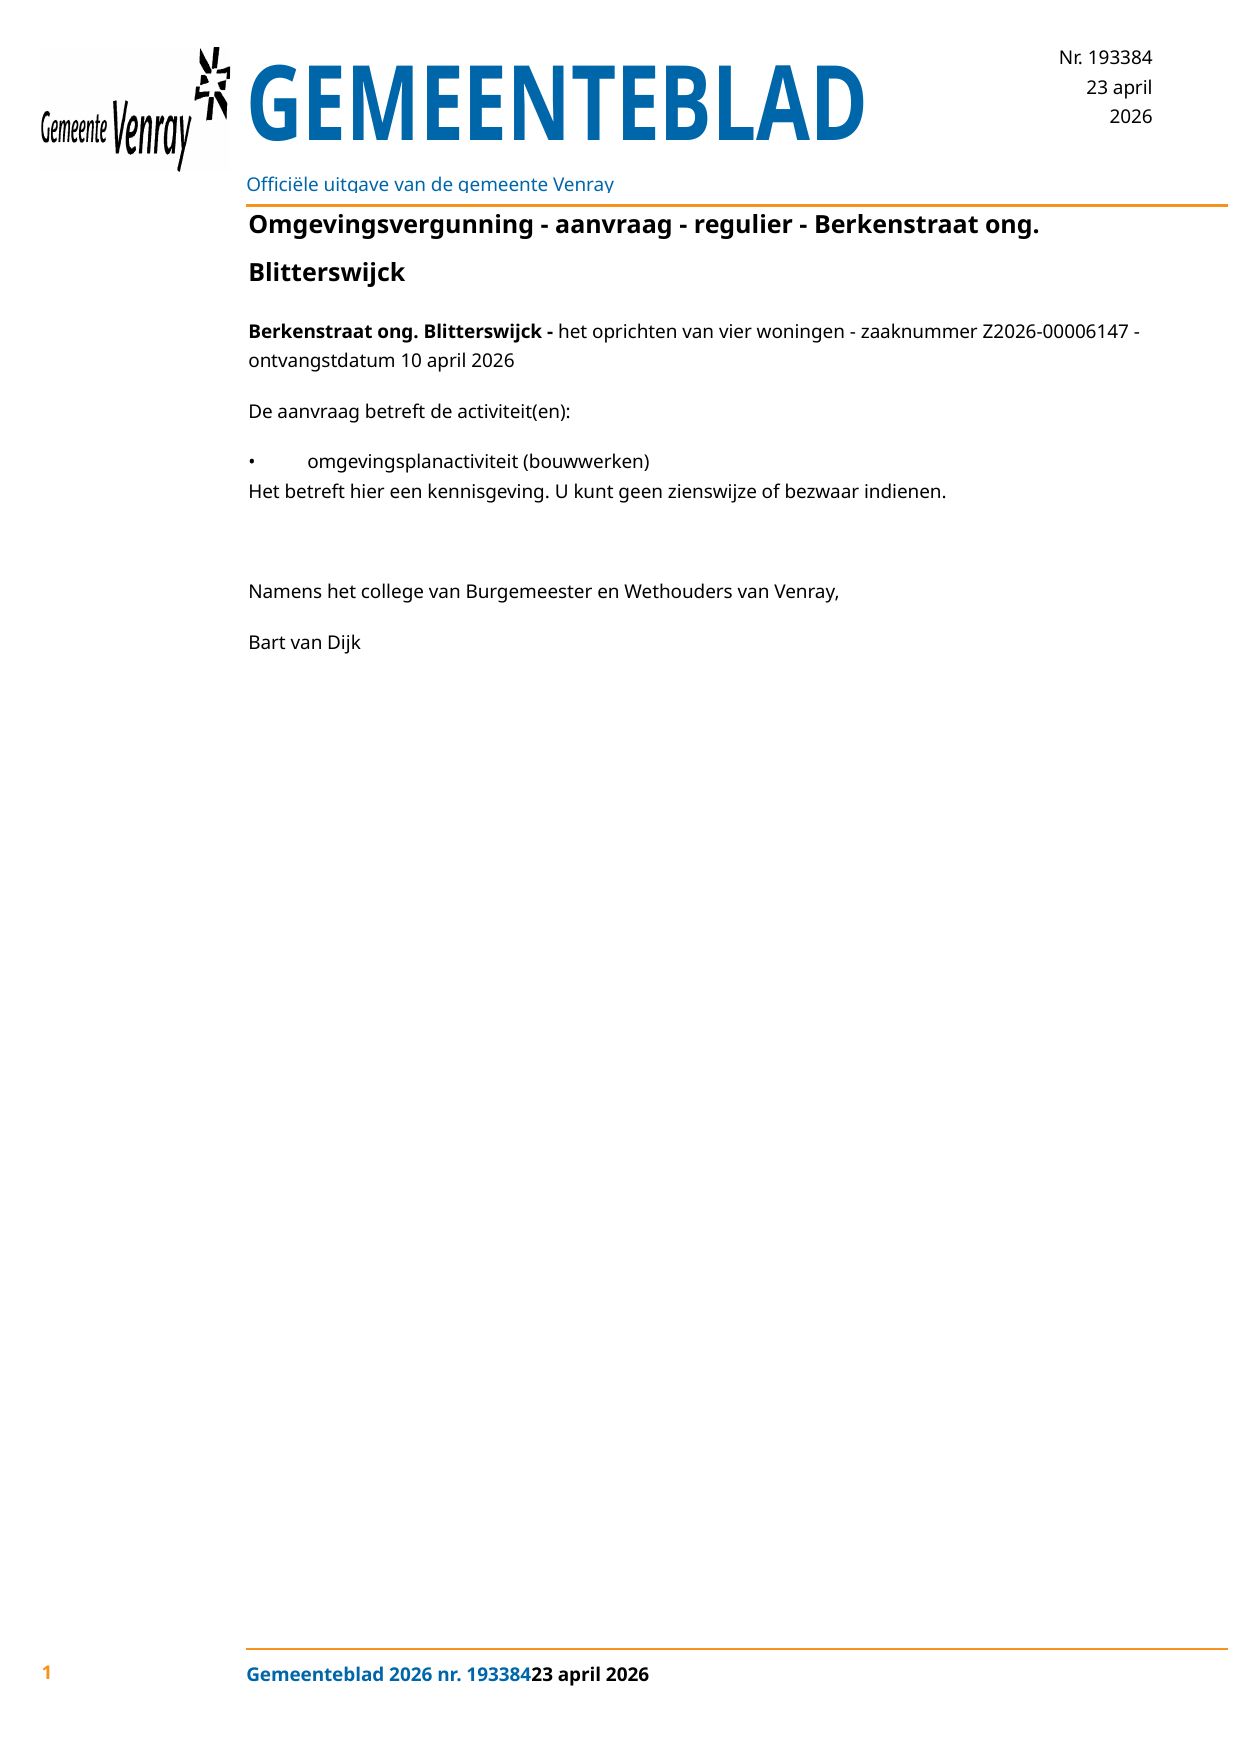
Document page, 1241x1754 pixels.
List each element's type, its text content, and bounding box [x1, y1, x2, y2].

text Het betreft hier een kennisgeving. U kunt geen zienswijze of bezwaar indienen. [248, 478, 1152, 504]
picture [41, 47, 231, 172]
text Berkenstraat ong. Blitterswijck - het oprichten van vier woningen - zaaknummer Z2026-00006147 - ontvangstdatum 10 april 2026 [248, 318, 1152, 373]
text De aanvraag betreft de activiteit(en): [248, 398, 1152, 424]
text Bart van Dijk [248, 629, 1152, 655]
list omgevingsplanactiviteit (bouwwerken) [248, 448, 1152, 474]
text Namens het college van Burgemeester en Wethouders van Venray, [248, 579, 1152, 604]
text Omgevingsvergunning - aanvraag - regulier - Berkenstraat ong. Blitterswijck [248, 207, 1152, 288]
